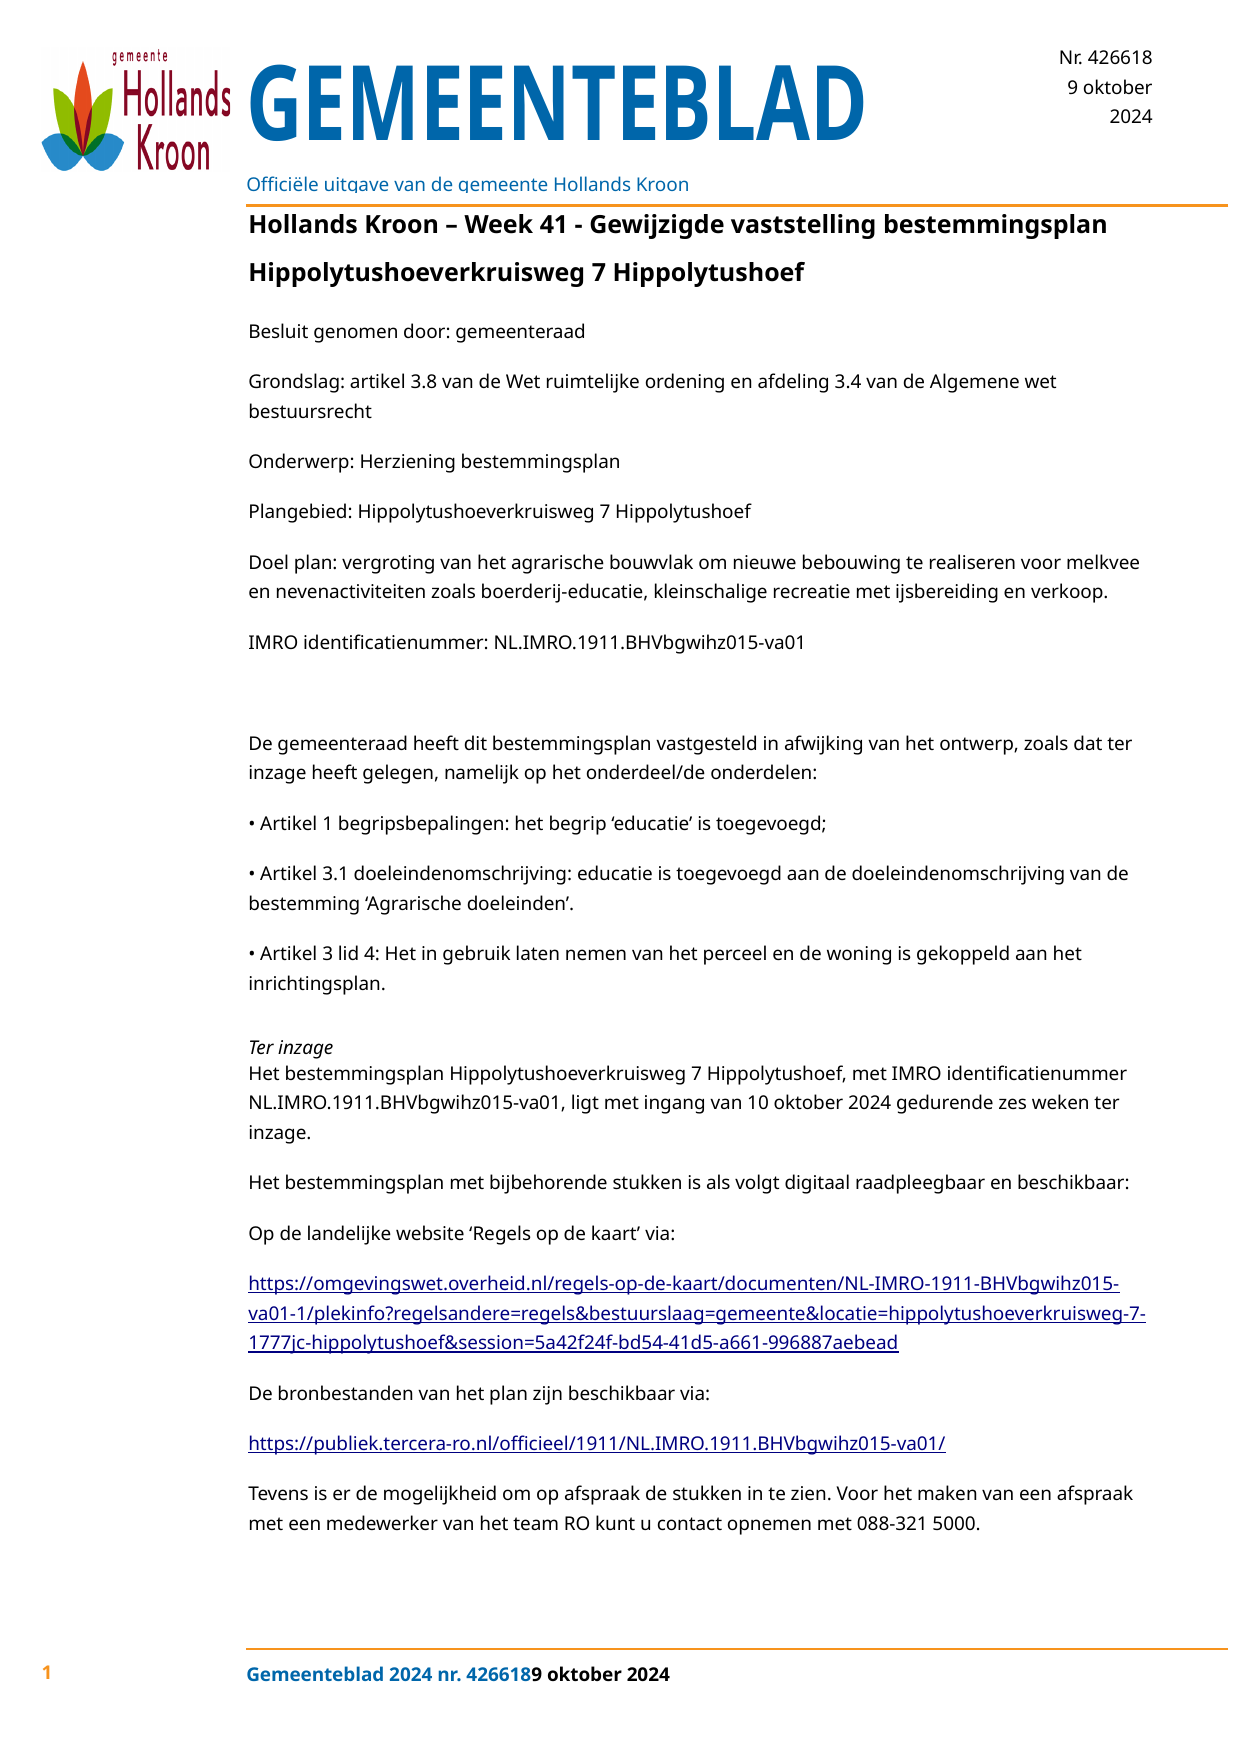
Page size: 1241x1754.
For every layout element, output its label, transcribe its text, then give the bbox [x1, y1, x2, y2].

text • Artikel 3.1 doeleindenomschrijving: educatie is toegevoegd aan de doeleindenomschrijving van de bestemming ‘Agrarische doeleinden’. [248, 860, 1152, 916]
text De bronbestanden van het plan zijn beschikbaar via: [248, 1380, 1152, 1405]
text Ter inzage [248, 1034, 1152, 1060]
text Onderwerp: Herziening bestemmingsplan [248, 448, 1152, 474]
text Tevens is er de mogelijkheid om op afspraak de stukken in te zien. Voor het maken van een afspraak met een medewerker van het team RO kunt u contact opnemen met 088-321 5000. [248, 1481, 1152, 1536]
picture [41, 47, 231, 172]
text De gemeenteraad heeft dit bestemmingsplan vastgesteld in afwijking van het ontwerp, zoals dat ter inzage heeft gelegen, namelijk op het onderdeel/de onderdelen: [248, 730, 1152, 785]
text https://omgevingswet.overheid.nl/regels-op-de-kaart/documenten/NL-IMRO-1911-BHVbgwihz015-va01-1/plekinfo?regelsandere=regels&bestuurslaag=gemeente&locatie=hippolytushoeverkruisweg-7-1777jc-hippolytushoef&session=5a42f24f-bd54-41d5-a661-996887aebead [248, 1270, 1152, 1355]
text Het bestemmingsplan Hippolytushoeverkruisweg 7 Hippolytushoef, met IMRO identificatienummer NL.IMRO.1911.BHVbgwihz015-va01, ligt met ingang van 10 oktober 2024 gedurende zes weken ter inzage. [248, 1060, 1152, 1144]
text Op de landelijke website ‘Regels op de kaart’ via: [248, 1220, 1152, 1245]
text IMRO identificatienummer: NL.IMRO.1911.BHVbgwihz015-va01 [248, 629, 1152, 655]
text Het bestemmingsplan met bijbehorende stukken is als volgt digitaal raadpleegbaar en beschikbaar: [248, 1169, 1152, 1195]
text • Artikel 1 begripsbepalingen: het begrip ‘educatie’ is toegevoegd; [248, 810, 1152, 836]
text https://publiek.tercera-ro.nl/officieel/1911/NL.IMRO.1911.BHVbgwihz015-va01/ [248, 1430, 1152, 1456]
text Plangebied: Hippolytushoeverkruisweg 7 Hippolytushoef [248, 499, 1152, 524]
text Hollands Kroon – Week 41 - Gewijzigde vaststelling bestemmingsplan Hippolytushoeverkruisweg 7 Hippolytushoef [248, 207, 1152, 288]
text Besluit genomen door: gemeenteraad [248, 318, 1152, 344]
text Doel plan: vergroting van het agrarische bouwvlak om nieuwe bebouwing te realiseren voor melkvee en nevenactiviteiten zoals boerderij-educatie, kleinschalige recreatie met ijsbereiding en verkoop. [248, 549, 1152, 604]
text • Artikel 3 lid 4: Het in gebruik laten nemen van het perceel en de woning is gekoppeld aan het inrichtingsplan. [248, 940, 1152, 996]
text Grondslag: artikel 3.8 van de Wet ruimtelijke ordening en afdeling 3.4 van de Algemene wet bestuursrecht [248, 368, 1152, 424]
